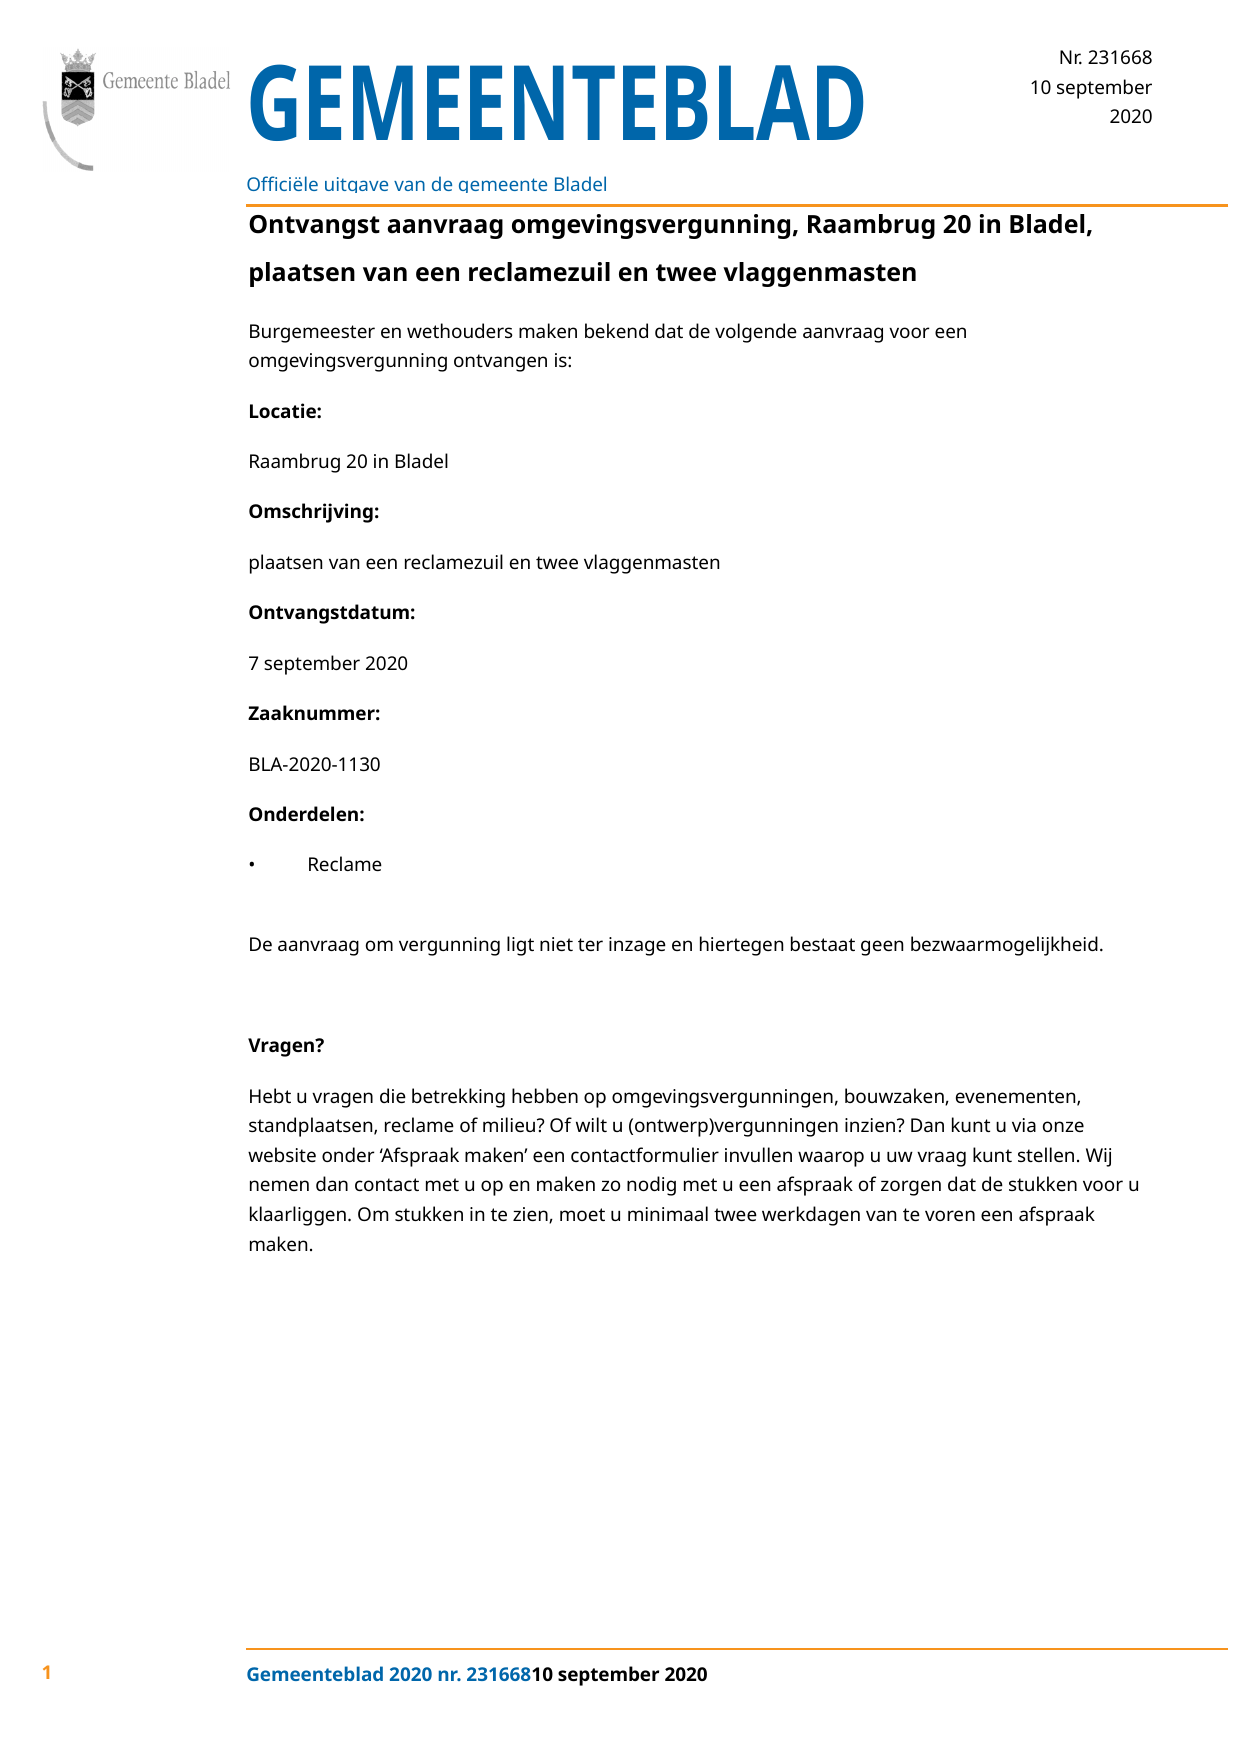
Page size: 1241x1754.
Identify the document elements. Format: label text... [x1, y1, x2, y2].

text Ontvangstdatum: [248, 599, 1152, 625]
text Vragen? [248, 1032, 1152, 1058]
text Ontvangst aanvraag omgevingsvergunning, Raambrug 20 in Bladel, plaatsen van een reclamezuil en twee vlaggenmasten [248, 207, 1152, 288]
text Onderdelen: [248, 801, 1152, 827]
text Hebt u vragen die betrekking hebben op omgevingsvergunningen, bouwzaken, evenementen, standplaatsen, reclame of milieu? Of wilt u (ontwerp)vergunningen inzien? Dan kunt u via onze website onder ‘Afspraak maken’ een contactformulier invullen waarop u uw vraag kunt stellen. Wij nemen dan contact met u op en maken zo nodig met u een afspraak of zorgen dat de stukken voor u klaarliggen. Om stukken in te zien, moet u minimaal twee werkdagen van te voren een afspraak maken. [248, 1083, 1152, 1257]
text De aanvraag om vergunning ligt niet ter inzage en hiertegen bestaat geen bezwaarmogelijkheid. [248, 932, 1152, 957]
text Omschrijving: [248, 499, 1152, 524]
picture [41, 47, 231, 172]
text 7 september 2020 [248, 650, 1152, 676]
text Locatie: [248, 398, 1152, 424]
text BLA-2020-1130 [248, 751, 1152, 777]
text Burgemeester en wethouders maken bekend dat de volgende aanvraag voor een omgevingsvergunning ontvangen is: [248, 318, 1152, 373]
text plaatsen van een reclamezuil en twee vlaggenmasten [248, 549, 1152, 575]
text Raambrug 20 in Bladel [248, 448, 1152, 474]
list Reclame [248, 852, 1152, 877]
text Zaaknummer: [248, 700, 1152, 726]
